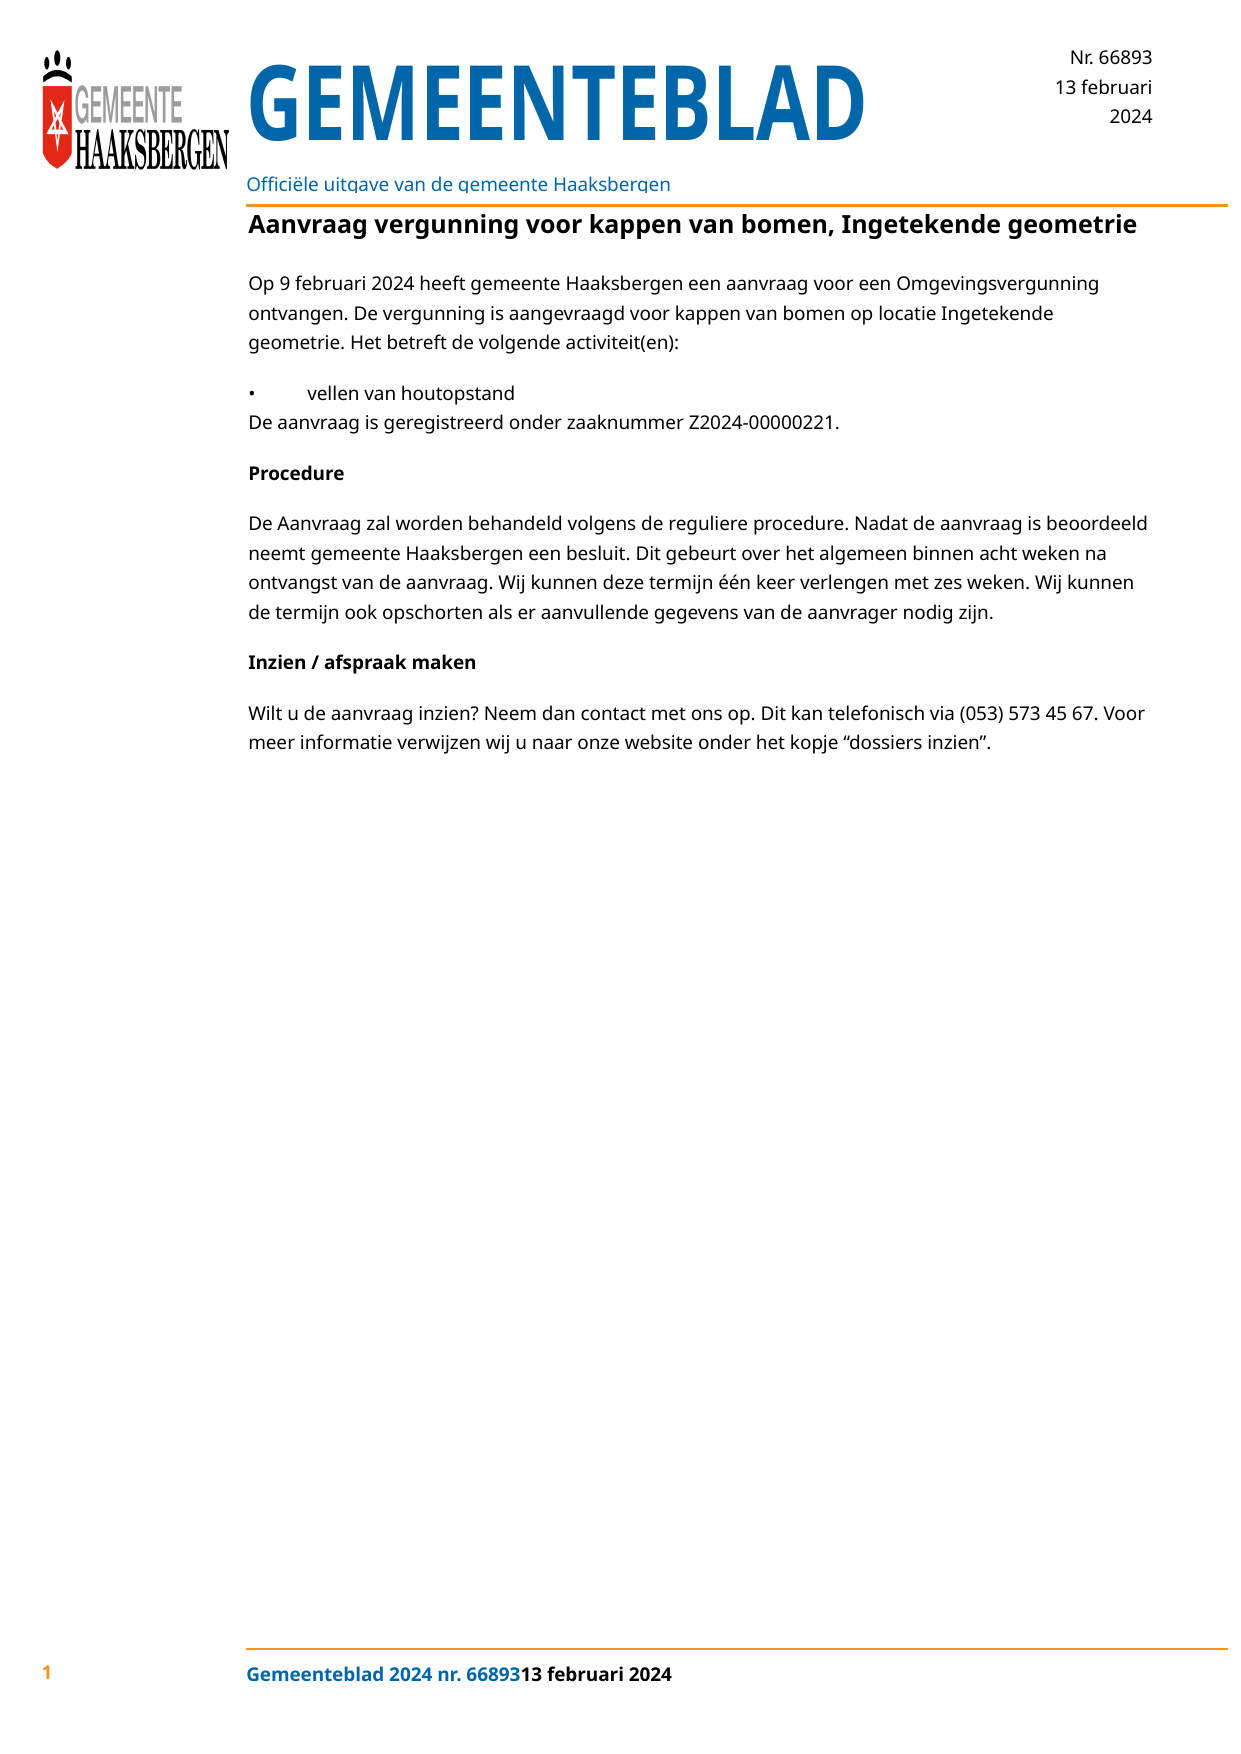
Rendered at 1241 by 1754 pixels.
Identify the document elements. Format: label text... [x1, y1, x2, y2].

text De aanvraag is geregistreerd onder zaaknummer Z2024-00000221. [248, 409, 1152, 435]
list vellen van houtopstand [248, 380, 1152, 406]
text De Aanvraag zal worden behandeld volgens de reguliere procedure. Nadat de aanvraag is beoordeeld neemt gemeente Haaksbergen een besluit. Dit gebeurt over het algemeen binnen acht weken na ontvangst van de aanvraag. Wij kunnen deze termijn één keer verlengen met zes weken. Wij kunnen de termijn ook opschorten als er aanvullende gegevens van de aanvrager nodig zijn. [248, 510, 1152, 625]
text Op 9 februari 2024 heeft gemeente Haaksbergen een aanvraag voor een Omgevingsvergunning ontvangen. De vergunning is aangevraagd voor kappen van bomen op locatie Ingetekende geometrie. Het betreft de volgende activiteit(en): [248, 270, 1152, 355]
text Wilt u de aanvraag inzien? Neem dan contact met ons op. Dit kan telefonisch via (053) 573 45 67. Voor meer informatie verwijzen wij u naar onze website onder het kopje “dossiers inzien”. [248, 700, 1152, 755]
picture [41, 47, 231, 172]
text Aanvraag vergunning voor kappen van bomen, Ingetekende geometrie [248, 207, 1152, 241]
text Procedure [248, 460, 1152, 486]
text Inzien / afspraak maken [248, 649, 1152, 675]
